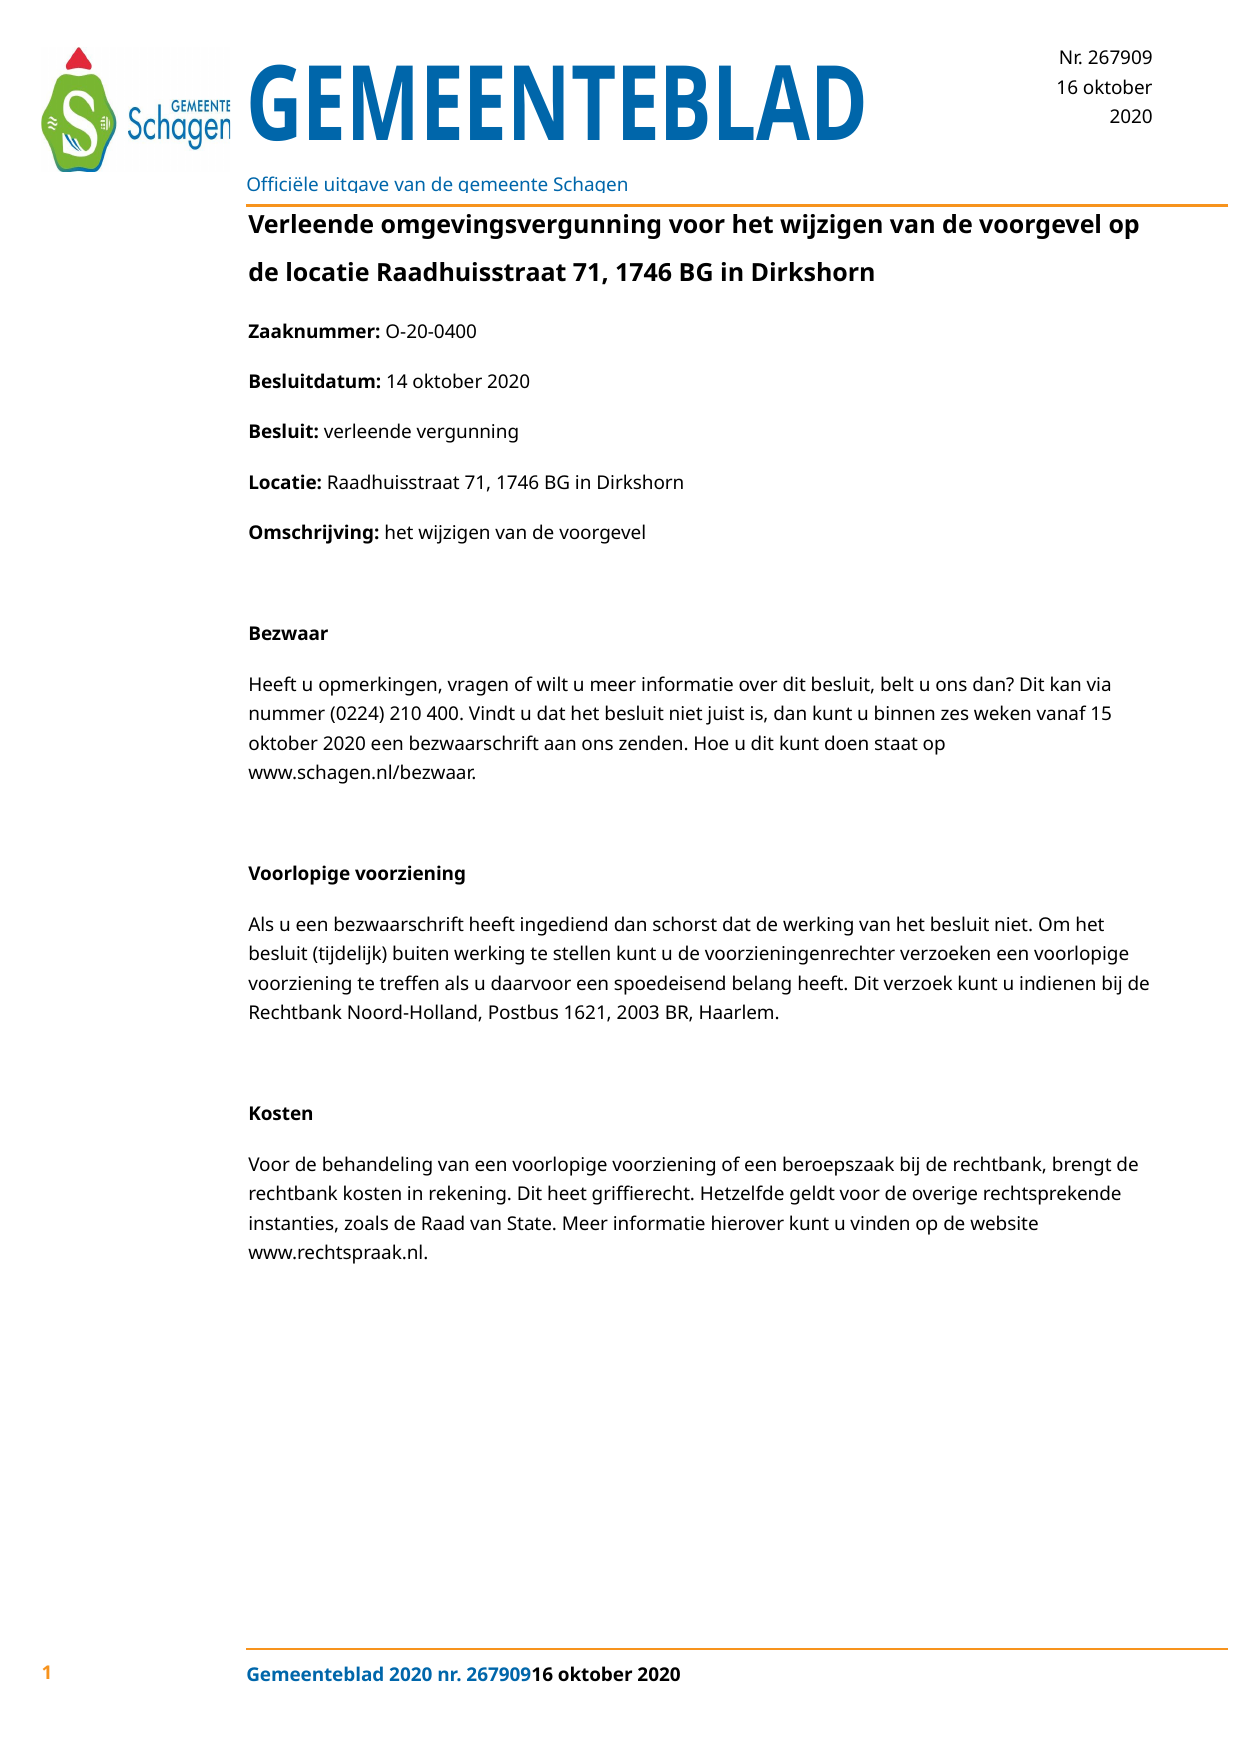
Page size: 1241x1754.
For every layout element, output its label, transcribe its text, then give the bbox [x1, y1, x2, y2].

text Heeft u opmerkingen, vragen of wilt u meer informatie over dit besluit, belt u ons dan? Dit kan via nummer (0224) 210 400. Vindt u dat het besluit niet juist is, dan kunt u binnen zes weken vanaf 15 oktober 2020 een bezwaarschrift aan ons zenden. Hoe u dit kunt doen staat op www.schagen.nl/bezwaar. [248, 671, 1152, 785]
text Locatie: Raadhuisstraat 71, 1746 BG in Dirkshorn [248, 469, 1152, 495]
picture [41, 47, 231, 172]
text Voor de behandeling van een voorlopige voorziening of een beroepszaak bij de rechtbank, brengt de rechtbank kosten in rekening. Dit heet griffierecht. Hetzelfde geldt voor de overige rechtsprekende instanties, zoals de Raad van State. Meer informatie hierover kunt u vinden op de website www.rechtspraak.nl. [248, 1151, 1152, 1265]
text Kosten [248, 1100, 1152, 1126]
text Bezwaar [248, 620, 1152, 646]
text Zaaknummer: O-20-0400 [248, 318, 1152, 344]
text Besluitdatum: 14 oktober 2020 [248, 368, 1152, 394]
text Verleende omgevingsvergunning voor het wijzigen van de voorgevel op de locatie Raadhuisstraat 71, 1746 BG in Dirkshorn [248, 207, 1152, 288]
text Omschrijving: het wijzigen van de voorgevel [248, 519, 1152, 545]
text Besluit: verleende vergunning [248, 419, 1152, 444]
text Als u een bezwaarschrift heeft ingediend dan schorst dat de werking van het besluit niet. Om het besluit (tijdelijk) buiten werking te stellen kunt u de voorzieningenrechter verzoeken een voorlopige voorziening te treffen als u daarvoor een spoedeisend belang heeft. Dit verzoek kunt u indienen bij de Rechtbank Noord-Holland, Postbus 1621, 2003 BR, Haarlem. [248, 911, 1152, 1025]
text Voorlopige voorziening [248, 860, 1152, 886]
